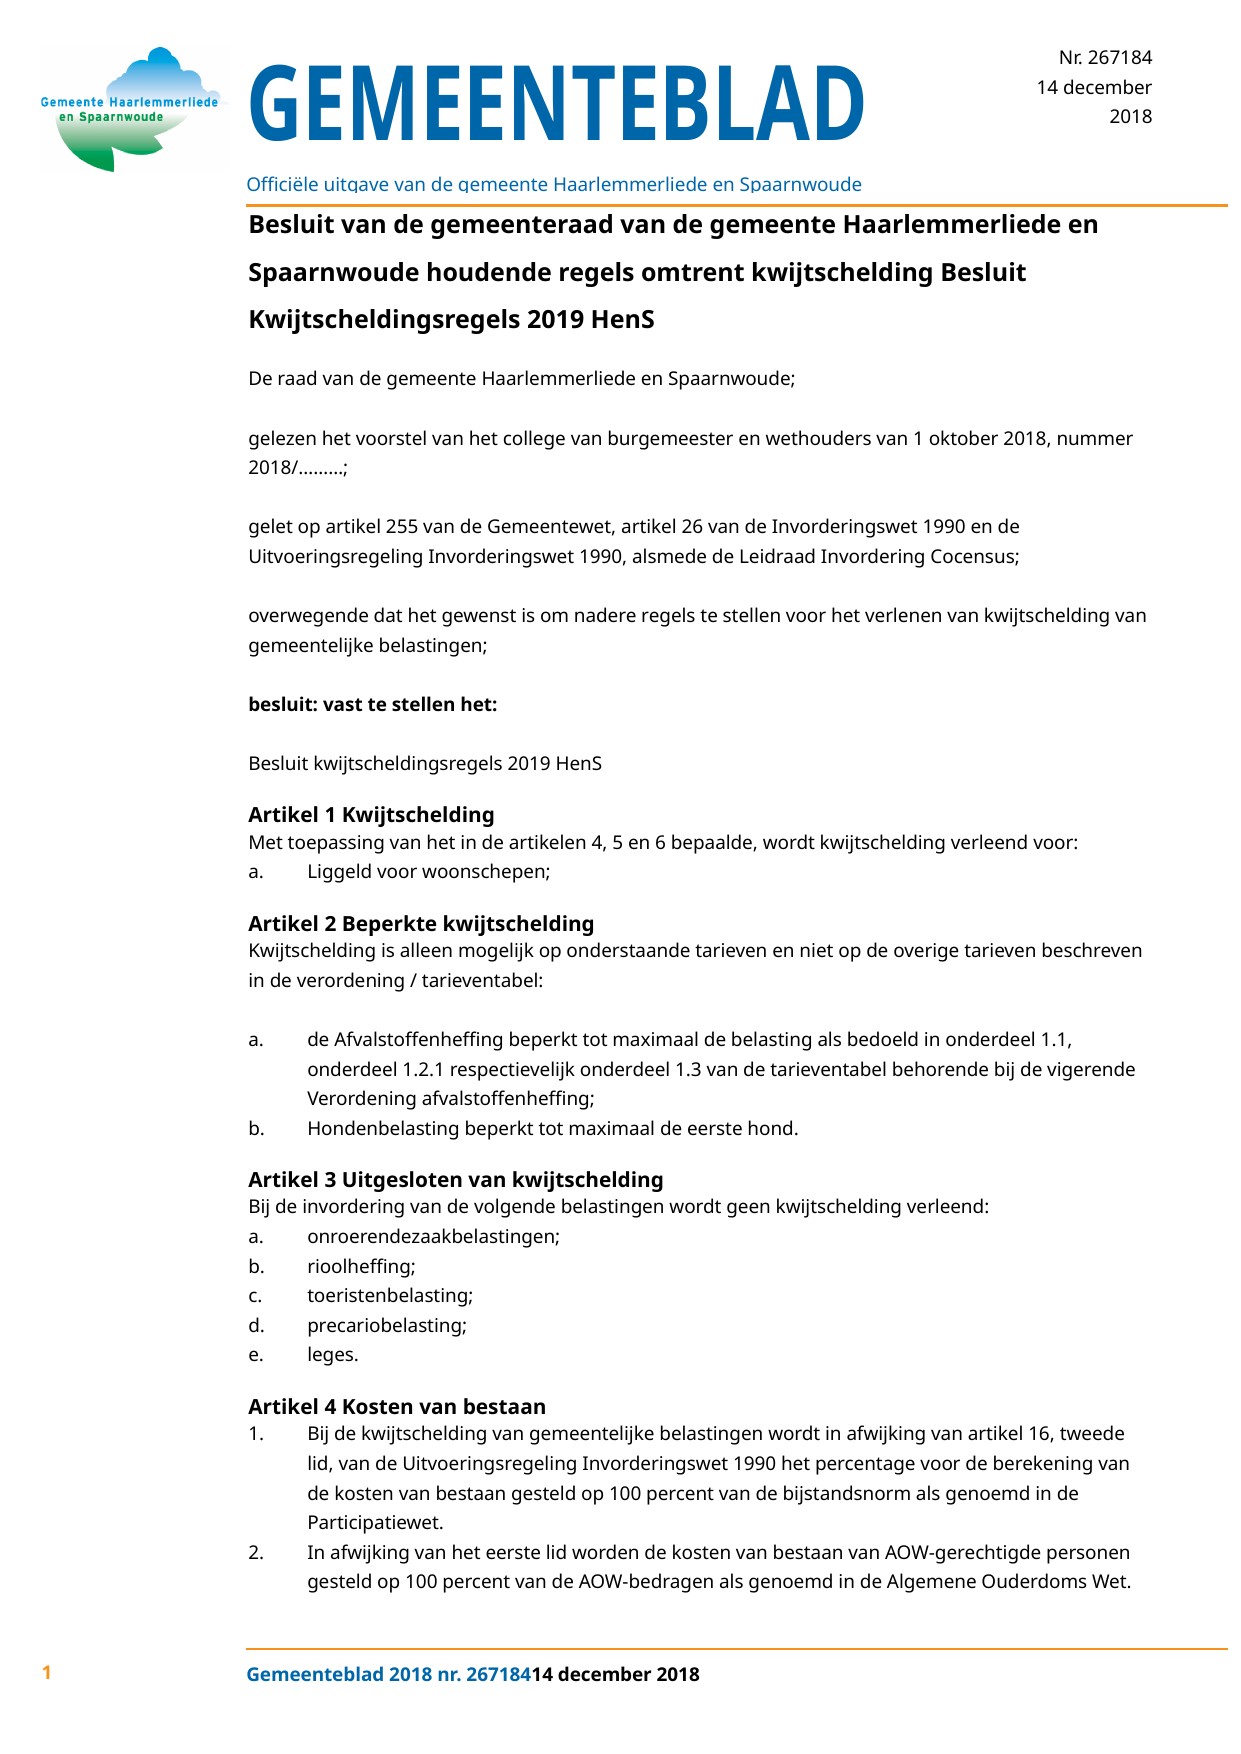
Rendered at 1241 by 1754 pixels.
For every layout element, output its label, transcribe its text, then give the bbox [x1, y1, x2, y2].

text besluit: vast te stellen het: [248, 691, 1152, 717]
picture [41, 47, 231, 172]
list Liggeld voor woonschepen; [248, 858, 1152, 884]
text Besluit van de gemeenteraad van de gemeente Haarlemmerliede en Spaarnwoude houdende regels omtrent kwijtschelding Besluit Kwijtscheldingsregels 2019 HenS [248, 207, 1152, 336]
text overwegende dat het gewenst is om nadere regels te stellen voor het verlenen van kwijtschelding van gemeentelijke belastingen; [248, 602, 1152, 657]
text Bij de invordering van de volgende belastingen wordt geen kwijtschelding verleend: [248, 1194, 1152, 1219]
text De raad van de gemeente Haarlemmerliede en Spaarnwoude; [248, 366, 1152, 391]
list toeristenbelasting; [248, 1282, 1152, 1308]
list Hondenbelasting beperkt tot maximaal de eerste hond. [248, 1115, 1152, 1141]
list rioolheffing; [248, 1253, 1152, 1279]
text Besluit kwijtscheldingsregels 2019 HenS [248, 750, 1152, 776]
list de Afvalstoffenheffing beperkt tot maximaal de belasting als bedoeld in onderdeel 1.1, onderdeel 1.2.1 respectievelijk onderdeel 1.3 van de tarieventabel behorende bij de vigerende Verordening afvalstoffenheffing; [248, 1026, 1152, 1111]
list leges. [248, 1342, 1152, 1367]
text Artikel 2 Beperkte kwijtschelding [248, 909, 1152, 937]
list In afwijking van het eerste lid worden de kosten van bestaan van AOW-gerechtigde personen gesteld op 100 percent van de AOW-bedragen als genoemd in de Algemene Ouderdoms Wet. [248, 1539, 1152, 1594]
list Bij de kwijtschelding van gemeentelijke belastingen wordt in afwijking van artikel 16, tweede lid, van de Uitvoeringsregeling Invorderingswet 1990 het percentage voor de berekening van de kosten van bestaan gesteld op 100 percent van de bijstandsnorm als genoemd in de Participatiewet. [248, 1421, 1152, 1535]
text gelet op artikel 255 van de Gemeentewet, artikel 26 van de Invorderingswet 1990 en de Uitvoeringsregeling Invorderingswet 1990, alsmede de Leidraad Invordering Cocensus; [248, 513, 1152, 569]
list precariobelasting; [248, 1312, 1152, 1338]
text Artikel 4 Kosten van bestaan [248, 1392, 1152, 1421]
text gelezen het voorstel van het college van burgemeester en wethouders van 1 oktober 2018, nummer 2018/………; [248, 425, 1152, 480]
text Met toepassing van het in de artikelen 4, 5 en 6 bepaalde, wordt kwijtschelding verleend voor: [248, 829, 1152, 855]
list onroerendezaakbelastingen; [248, 1223, 1152, 1249]
text Artikel 1 Kwijtschelding [248, 801, 1152, 829]
text Kwijtschelding is alleen mogelijk op onderstaande tarieven en niet op de overige tarieven beschreven in de verordening / tarieventabel: [248, 937, 1152, 993]
text Artikel 3 Uitgesloten van kwijtschelding [248, 1165, 1152, 1194]
